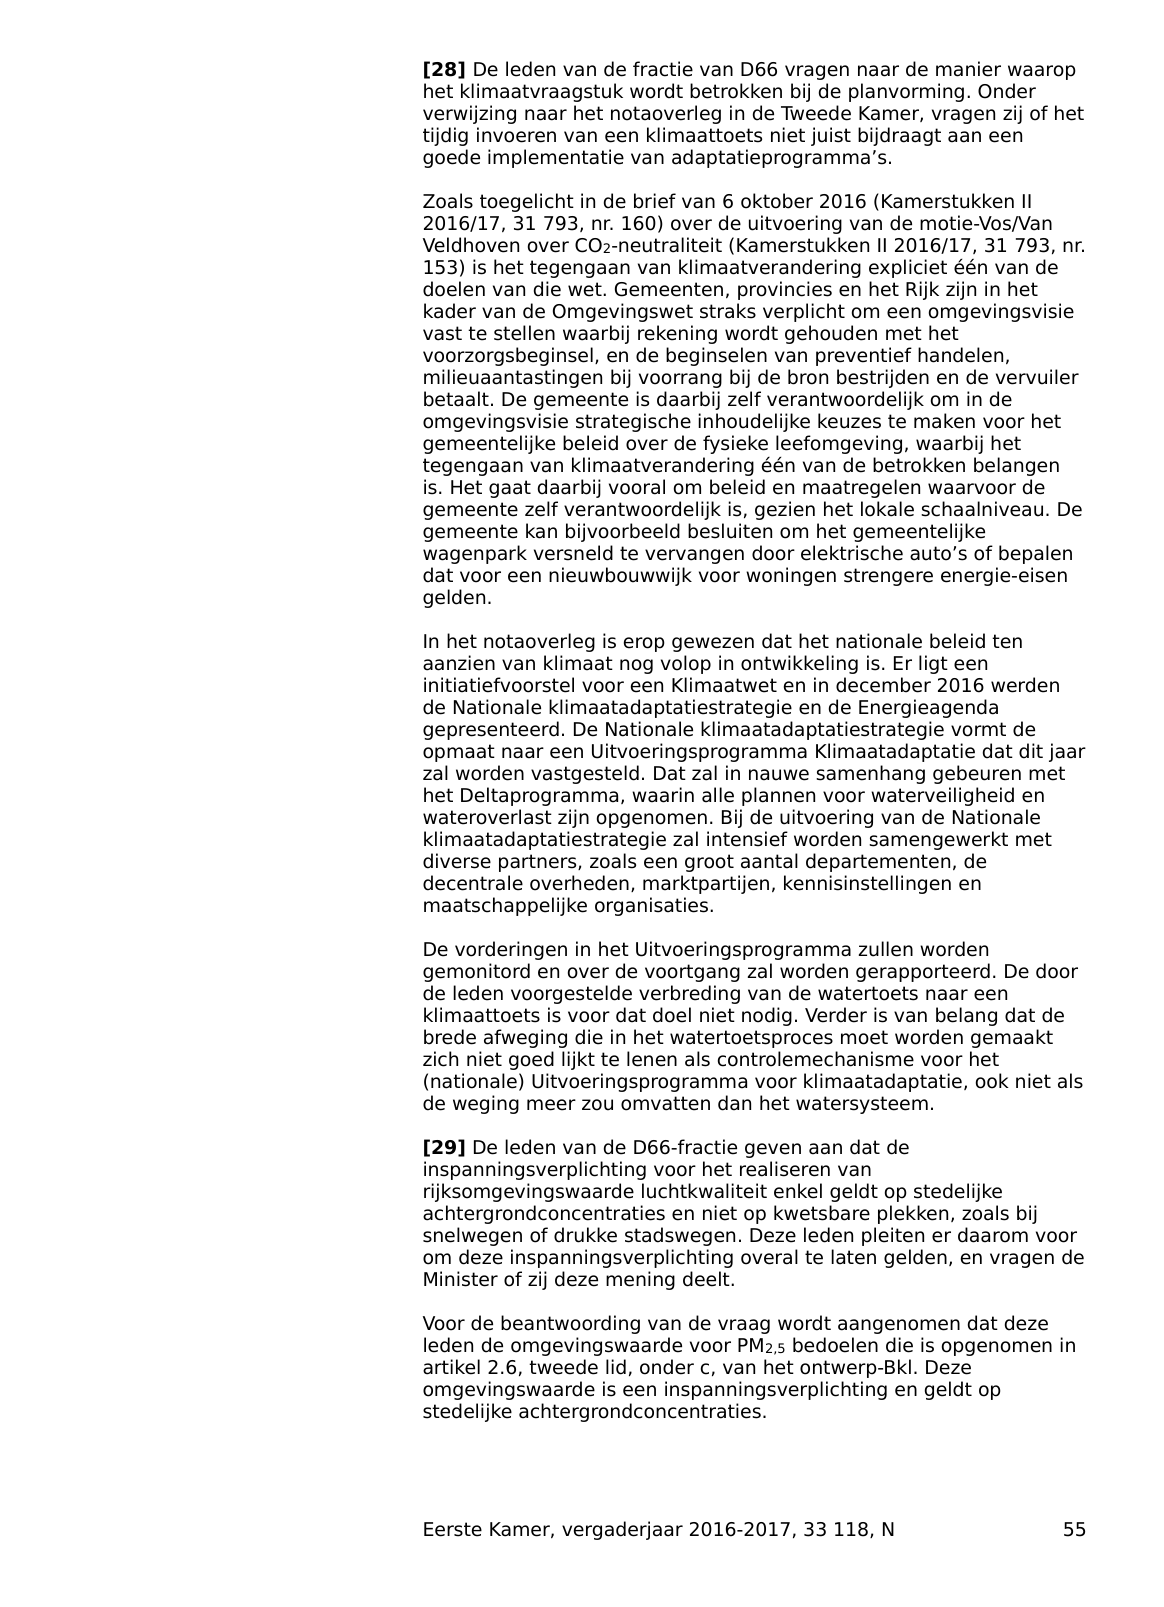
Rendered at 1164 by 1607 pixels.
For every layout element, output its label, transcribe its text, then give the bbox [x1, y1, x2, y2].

text In het notaoverleg is erop gewezen dat het nationale beleid ten aanzien van klimaat nog volop in ontwikkeling is. Er ligt een initiatiefvoorstel voor een Klimaatwet en in december 2016 werden de Nationale klimaatadaptatiestrategie en de Energieagenda gepresenteerd. De Nationale klimaatadaptatiestrategie vormt de opmaat naar een Uitvoeringsprogramma Klimaatadaptatie dat dit jaar zal worden vastgesteld. Dat zal in nauwe samenhang gebeuren met het Deltaprogramma, waarin alle plannen voor waterveiligheid en wateroverlast zijn opgenomen. Bij de uitvoering van de Nationale klimaatadaptatiestrategie zal intensief worden samengewerkt met diverse partners, zoals een groot aantal departementen, de decentrale overheden, marktpartijen, kennisinstellingen en maatschappelijke organisaties. [422, 631, 1087, 917]
text Voor de beantwoording van de vraag wordt aangenomen dat deze leden de omgevingswaarde voor PM2,5 bedoelen die is opgenomen in artikel 2.6, tweede lid, onder c, van het ontwerp-Bkl. Deze omgevingswaarde is een inspanningsverplichting en geldt op stedelijke achtergrondconcentraties. [422, 1313, 1087, 1423]
text [29] De leden van de D66-fractie geven aan dat de inspanningsverplichting voor het realiseren van rijksomgevingswaarde luchtkwaliteit enkel geldt op stedelijke achtergrondconcentraties en niet op kwetsbare plekken, zoals bij snelwegen of drukke stadswegen. Deze leden pleiten er daarom voor om deze inspanningsverplichting overal te laten gelden, en vragen de Minister of zij deze mening deelt. [422, 1137, 1087, 1291]
text De vorderingen in het Uitvoeringsprogramma zullen worden gemonitord en over de voortgang zal worden gerapporteerd. De door de leden voorgestelde verbreding van de watertoets naar een klimaattoets is voor dat doel niet nodig. Verder is van belang dat de brede afweging die in het watertoetsproces moet worden gemaakt zich niet goed lijkt te lenen als controlemechanisme voor het (nationale) Uitvoeringsprogramma voor klimaatadaptatie, ook niet als de weging meer zou omvatten dan het watersysteem. [422, 939, 1087, 1115]
text [28] De leden van de fractie van D66 vragen naar de manier waarop het klimaatvraagstuk wordt betrokken bij de planvorming. Onder verwijzing naar het notaoverleg in de Tweede Kamer, vragen zij of het tijdig invoeren van een klimaattoets niet juist bijdraagt aan een goede implementatie van adaptatieprogramma’s. [422, 59, 1087, 169]
text Zoals toegelicht in de brief van 6 oktober 2016 (Kamerstukken II 2016/17, 31 793, nr. 160) over de uitvoering van de motie-Vos/Van Veldhoven over CO2-neutraliteit (Kamerstukken II 2016/17, 31 793, nr. 153) is het tegengaan van klimaatverandering expliciet één van de doelen van die wet. Gemeenten, provincies en het Rijk zijn in het kader van de Omgevingswet straks verplicht om een omgevingsvisie vast te stellen waarbij rekening wordt gehouden met het voorzorgsbeginsel, en de beginselen van preventief handelen, milieuaantastingen bij voorrang bij de bron bestrijden en de vervuiler betaalt. De gemeente is daarbij zelf verantwoordelijk om in de omgevingsvisie strategische inhoudelijke keuzes te maken voor het gemeentelijke beleid over de fysieke leefomgeving, waarbij het tegengaan van klimaatverandering één van de betrokken belangen is. Het gaat daarbij vooral om beleid en maatregelen waarvoor de gemeente zelf verantwoordelijk is, gezien het lokale schaalniveau. De gemeente kan bijvoorbeeld besluiten om het gemeentelijke wagenpark versneld te vervangen door elektrische auto’s of bepalen dat voor een nieuwbouwwijk voor woningen strengere energie-eisen gelden. [422, 191, 1087, 609]
